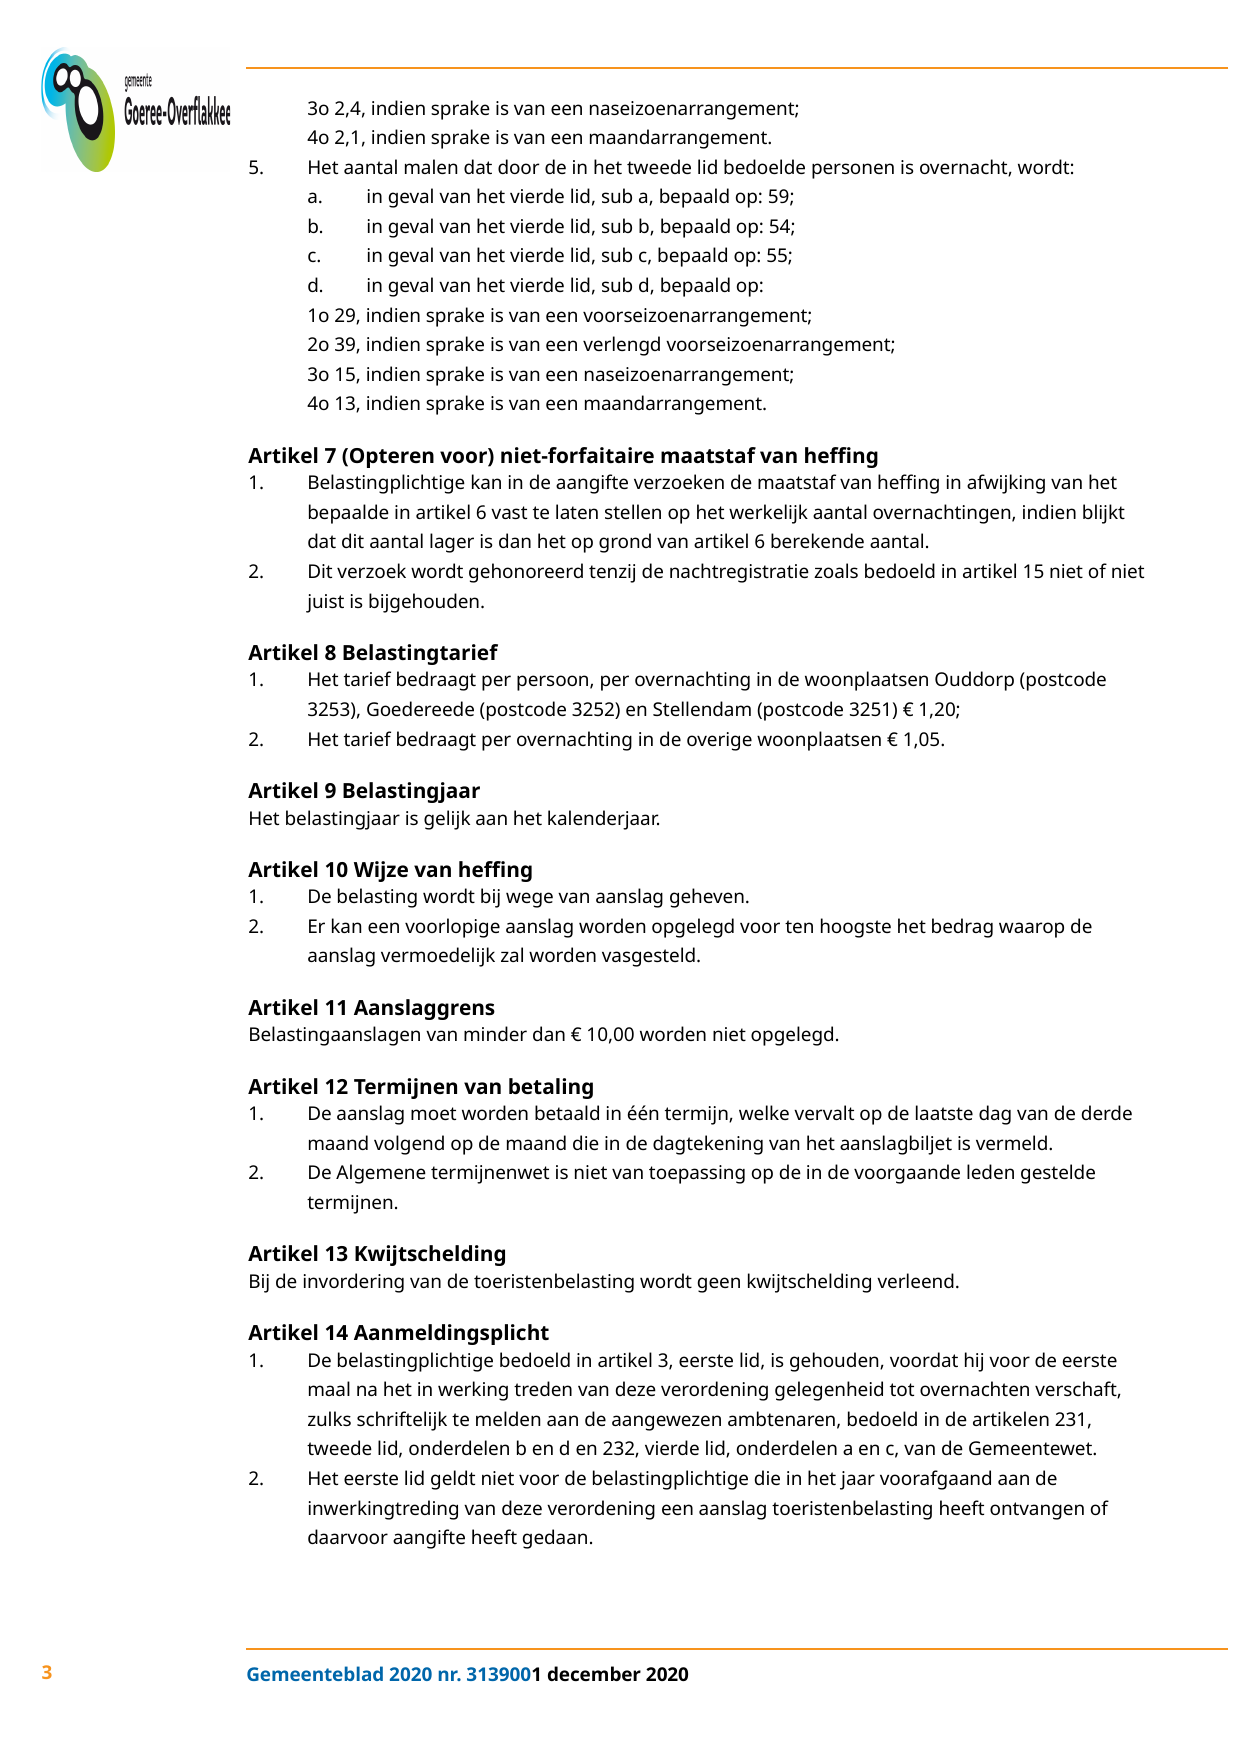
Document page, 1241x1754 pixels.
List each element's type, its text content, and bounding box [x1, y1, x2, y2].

list Het tarief bedraagt per persoon, per overnachting in de woonplaatsen Ouddorp (postcode 3253), Goedereede (postcode 3252) en Stellendam (postcode 3251) € 1,20; [248, 667, 1152, 722]
text Artikel 10 Wijze van heffing [248, 855, 1152, 883]
list in geval van het vierde lid, sub a, bepaald op: 59; [307, 183, 1152, 209]
list Dit verzoek wordt gehonoreerd tenzij de nachtregistratie zoals bedoeld in artikel 15 niet of niet juist is bijgehouden. [248, 558, 1152, 613]
list De belasting wordt bij wege van aanslag geheven. [248, 883, 1152, 909]
list 2o 39, indien sprake is van een verlengd voorseizoenarrangement; [248, 331, 1152, 357]
list in geval van het vierde lid, sub d, bepaald op: [307, 272, 1152, 298]
text Belastingaanslagen van minder dan € 10,00 worden niet opgelegd. [248, 1022, 1152, 1047]
list in geval van het vierde lid, sub b, bepaald op: 54; [307, 213, 1152, 239]
text Artikel 14 Aanmeldingsplicht [248, 1318, 1152, 1347]
list 4o 13, indien sprake is van een maandarrangement. [248, 391, 1152, 416]
list 4o 2,1, indien sprake is van een maandarrangement. [248, 124, 1152, 150]
list Er kan een voorlopige aanslag worden opgelegd voor ten hoogste het bedrag waarop de aanslag vermoedelijk zal worden vasgesteld. [248, 913, 1152, 968]
text Het belastingjaar is gelijk aan het kalenderjaar. [248, 805, 1152, 830]
picture [41, 47, 231, 172]
list De Algemene termijnenwet is niet van toepassing op de in de voorgaande leden gestelde termijnen. [248, 1159, 1152, 1215]
list De belastingplichtige bedoeld in artikel 3, eerste lid, is gehouden, voordat hij voor de eerste maal na het in werking treden van deze verordening gelegenheid tot overnachten verschaft, zulks schriftelijk te melden aan de aangewezen ambtenaren, bedoeld in de artikelen 231, tweede lid, onderdelen b en d en 232, vierde lid, onderdelen a en c, van de Gemeentewet. [248, 1347, 1152, 1461]
list in geval van het vierde lid, sub c, bepaald op: 55; [307, 243, 1152, 268]
text Bij de invordering van de toeristenbelasting wordt geen kwijtschelding verleend. [248, 1268, 1152, 1294]
text Artikel 11 Aanslaggrens [248, 993, 1152, 1022]
text Artikel 8 Belastingtarief [248, 638, 1152, 667]
list Het aantal malen dat door de in het tweede lid bedoelde personen is overnacht, wordt: [248, 154, 1152, 180]
list 3o 15, indien sprake is van een naseizoenarrangement; [248, 361, 1152, 387]
text Artikel 12 Termijnen van betaling [248, 1072, 1152, 1100]
list 1o 29, indien sprake is van een voorseizoenarrangement; [248, 302, 1152, 328]
text Artikel 7 (Opteren voor) niet-forfaitaire maatstaf van heffing [248, 441, 1152, 469]
list Het tarief bedraagt per overnachting in de overige woonplaatsen € 1,05. [248, 726, 1152, 752]
list De aanslag moet worden betaald in één termijn, welke vervalt op de laatste dag van de derde maand volgend op de maand die in de dagtekening van het aanslagbiljet is vermeld. [248, 1100, 1152, 1156]
list Belastingplichtige kan in de aangifte verzoeken de maatstaf van heffing in afwijking van het bepaalde in artikel 6 vast te laten stellen op het werkelijk aantal overnachtingen, indien blijkt dat dit aantal lager is dan het op grond van artikel 6 berekende aantal. [248, 469, 1152, 554]
list 3o 2,4, indien sprake is van een naseizoenarrangement; [248, 95, 1152, 121]
text Artikel 13 Kwijtschelding [248, 1239, 1152, 1268]
list Het eerste lid geldt niet voor de belastingplichtige die in het jaar voorafgaand aan de inwerkingtreding van deze verordening een aanslag toeristenbelasting heeft ontvangen of daarvoor aangifte heeft gedaan. [248, 1465, 1152, 1550]
text Artikel 9 Belastingjaar [248, 776, 1152, 805]
